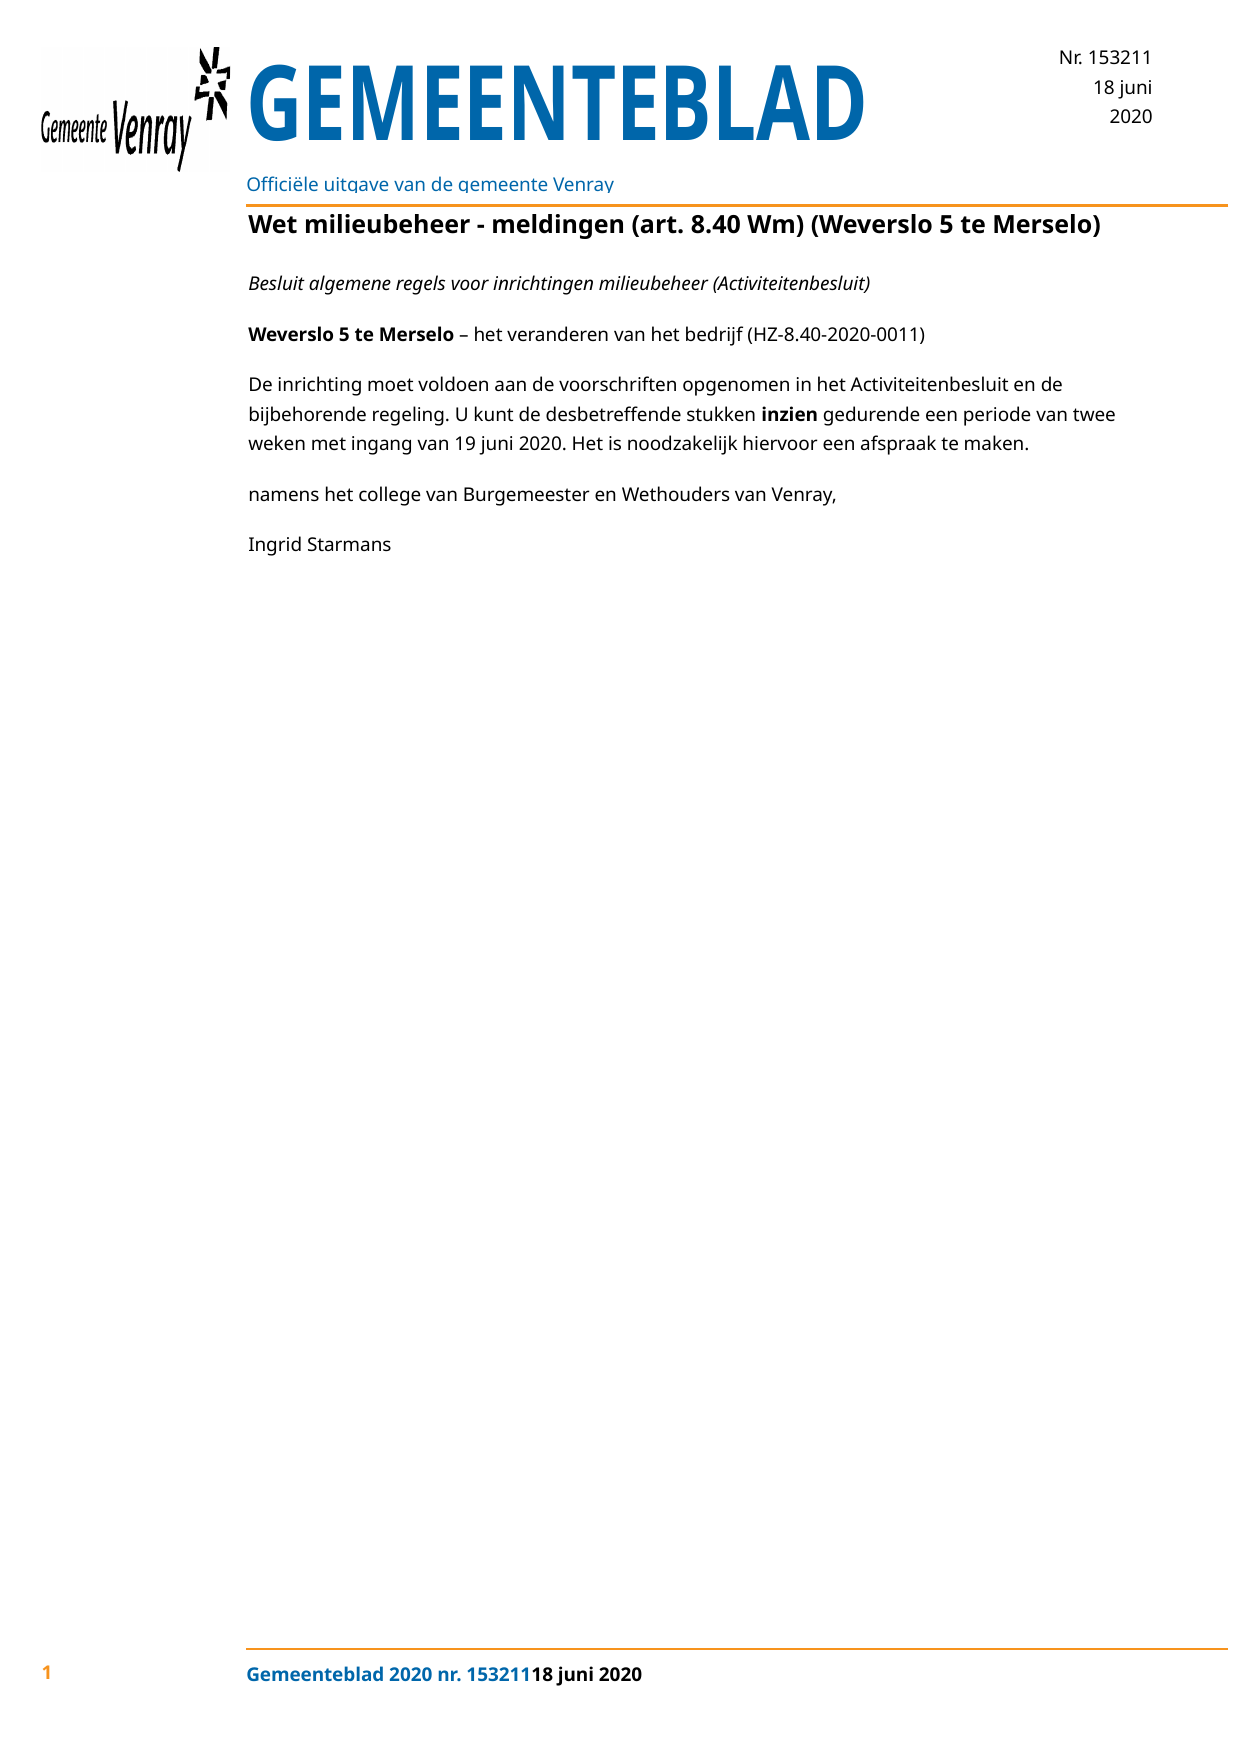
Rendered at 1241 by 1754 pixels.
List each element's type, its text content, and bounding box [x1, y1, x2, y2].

text De inrichting moet voldoen aan de voorschriften opgenomen in het Activiteitenbesluit en de bijbehorende regeling. U kunt de desbetreffende stukken inzien gedurende een periode van twee weken met ingang van 19 juni 2020. Het is noodzakelijk hiervoor een afspraak te maken. [248, 371, 1152, 456]
text Weverslo 5 te Merselo – het veranderen van het bedrijf (HZ-8.40-2020-0011) [248, 321, 1152, 346]
text Wet milieubeheer - meldingen (art. 8.40 Wm) (Weverslo 5 te Merselo) [248, 207, 1152, 241]
text namens het college van Burgemeester en Wethouders van Venray, [248, 481, 1152, 506]
text Ingrid Starmans [248, 531, 1152, 557]
text Besluit algemene regels voor inrichtingen milieubeheer (Activiteitenbesluit) [248, 270, 1152, 296]
picture [41, 47, 231, 172]
